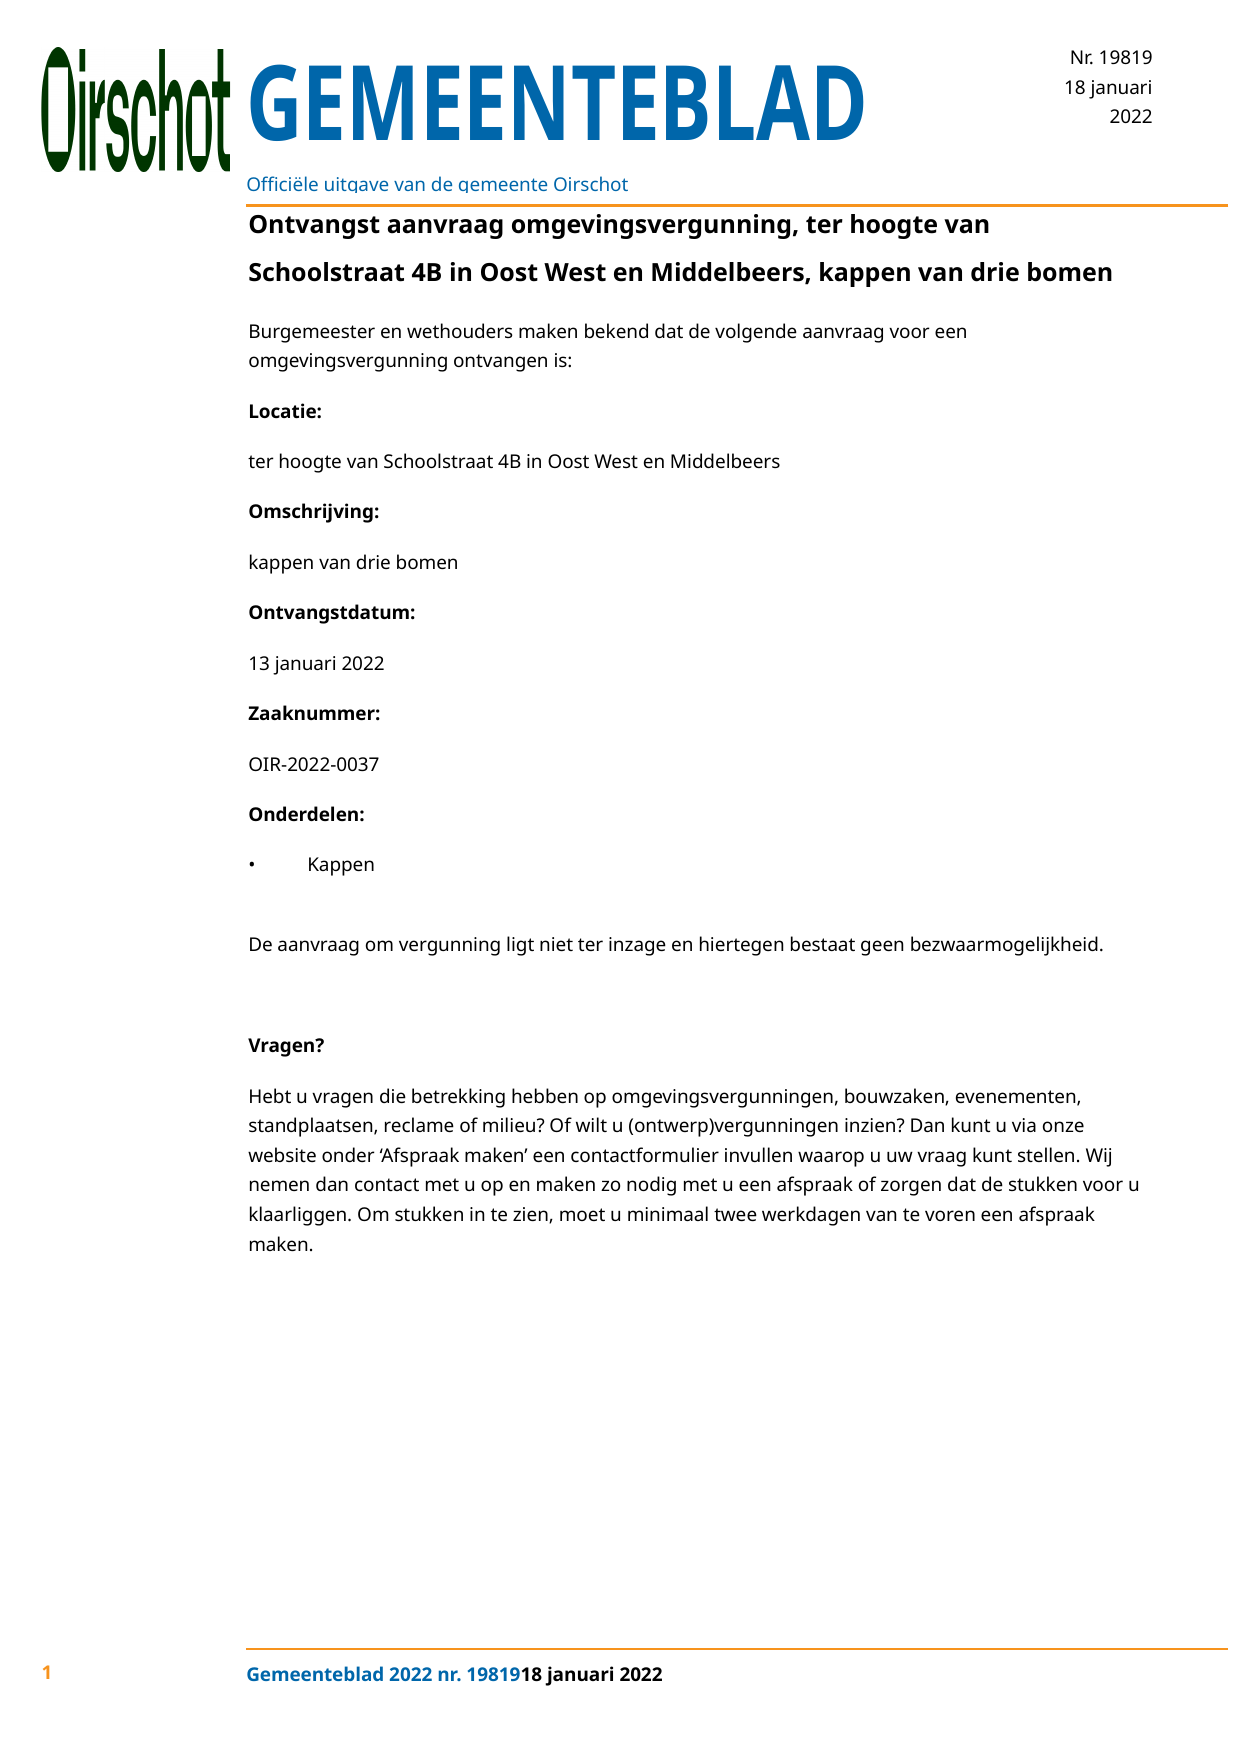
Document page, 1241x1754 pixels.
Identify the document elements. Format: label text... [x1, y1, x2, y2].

text Omschrijving: [248, 499, 1152, 524]
picture [41, 47, 231, 172]
text Ontvangst aanvraag omgevingsvergunning, ter hoogte van Schoolstraat 4B in Oost West en Middelbeers, kappen van drie bomen [248, 207, 1152, 288]
text Ontvangstdatum: [248, 599, 1152, 625]
text 13 januari 2022 [248, 650, 1152, 676]
text Locatie: [248, 398, 1152, 424]
text OIR-2022-0037 [248, 751, 1152, 777]
text Hebt u vragen die betrekking hebben op omgevingsvergunningen, bouwzaken, evenementen, standplaatsen, reclame of milieu? Of wilt u (ontwerp)vergunningen inzien? Dan kunt u via onze website onder ‘Afspraak maken’ een contactformulier invullen waarop u uw vraag kunt stellen. Wij nemen dan contact met u op en maken zo nodig met u een afspraak of zorgen dat de stukken voor u klaarliggen. Om stukken in te zien, moet u minimaal twee werkdagen van te voren een afspraak maken. [248, 1083, 1152, 1257]
text De aanvraag om vergunning ligt niet ter inzage en hiertegen bestaat geen bezwaarmogelijkheid. [248, 932, 1152, 957]
text Zaaknummer: [248, 700, 1152, 726]
text kappen van drie bomen [248, 549, 1152, 575]
text Onderdelen: [248, 801, 1152, 827]
text Burgemeester en wethouders maken bekend dat de volgende aanvraag voor een omgevingsvergunning ontvangen is: [248, 318, 1152, 373]
text Vragen? [248, 1032, 1152, 1058]
list Kappen [248, 852, 1152, 877]
text ter hoogte van Schoolstraat 4B in Oost West en Middelbeers [248, 448, 1152, 474]
